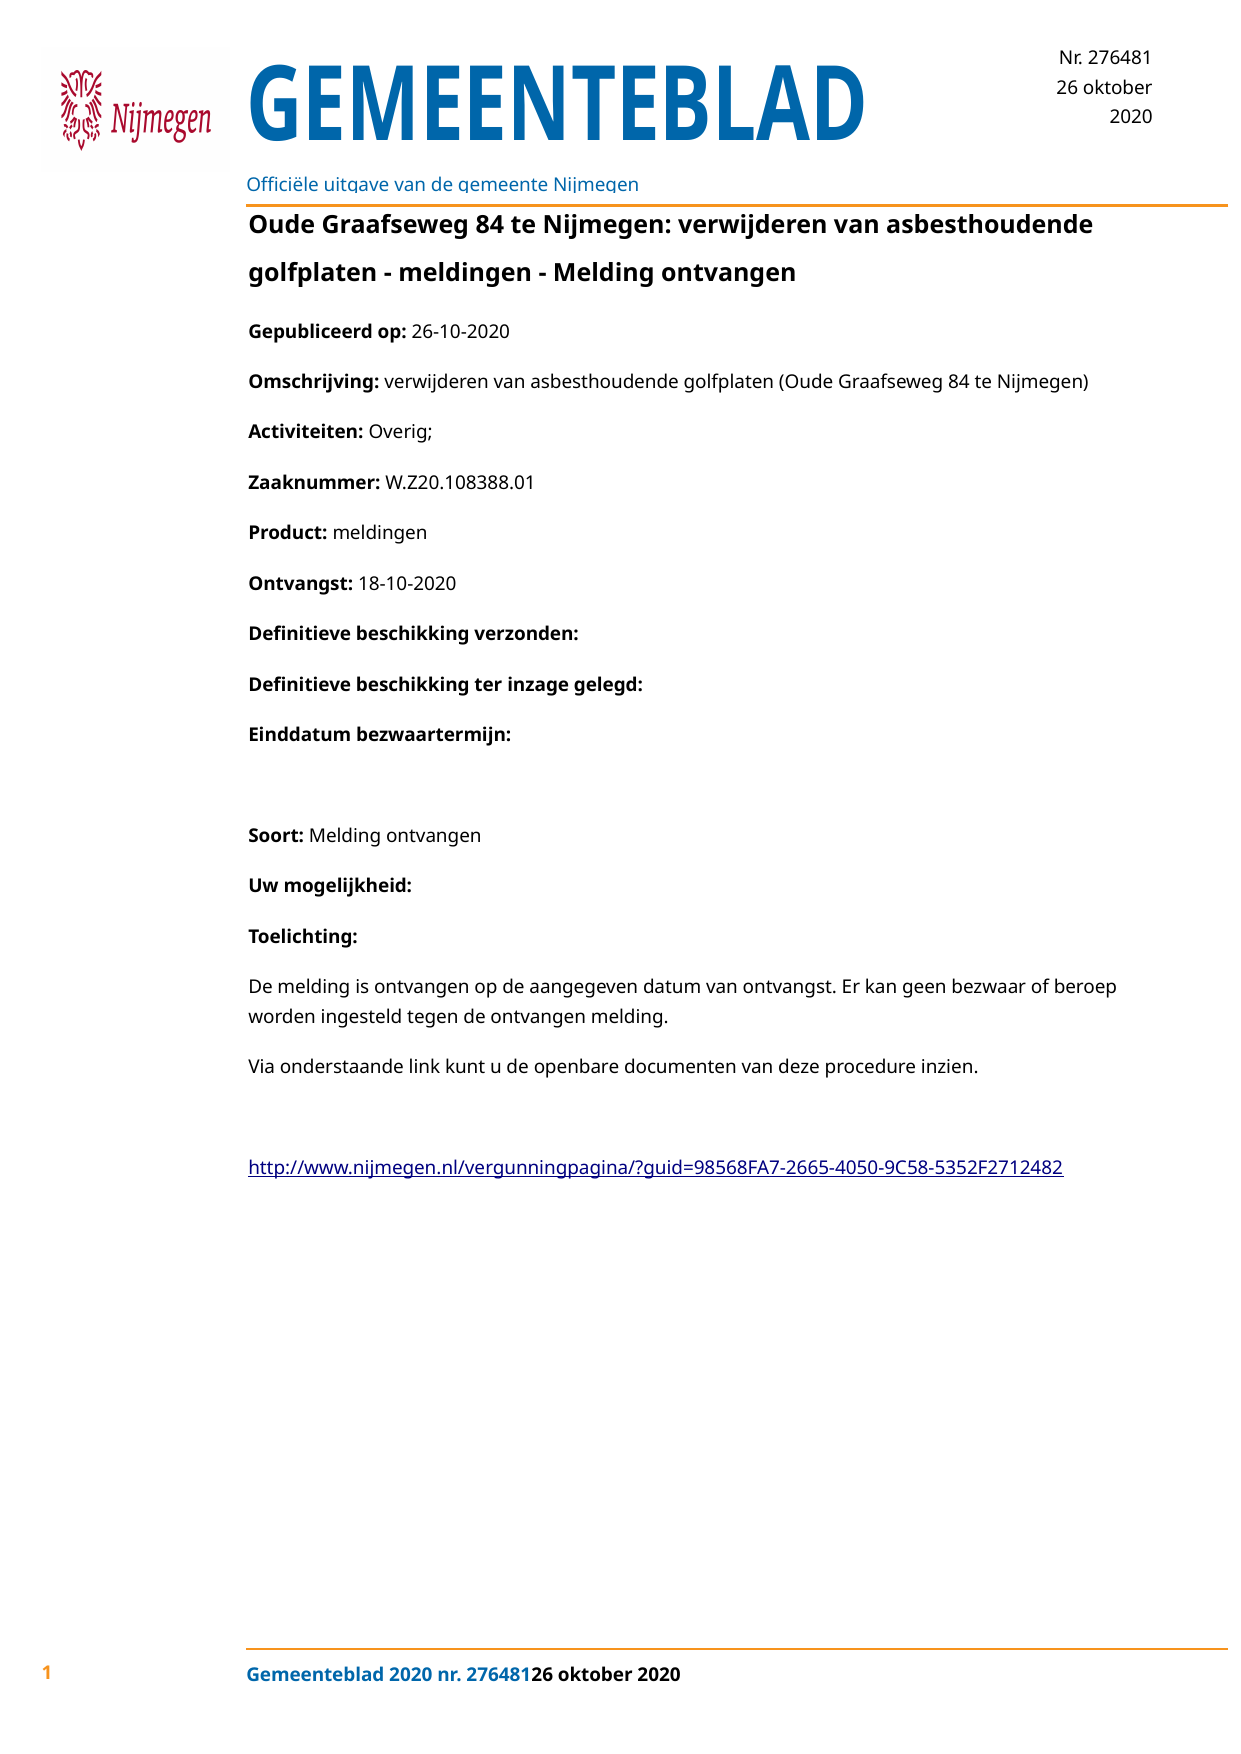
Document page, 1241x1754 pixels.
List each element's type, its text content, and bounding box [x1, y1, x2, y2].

text Via onderstaande link kunt u de openbare documenten van deze procedure inzien. [248, 1053, 1152, 1079]
text Product: meldingen [248, 519, 1152, 545]
text Zaaknummer: W.Z20.108388.01 [248, 469, 1152, 495]
text De melding is ontvangen op de aangegeven datum van ontvangst. Er kan geen bezwaar of beroep worden ingesteld tegen de ontvangen melding. [248, 973, 1152, 1029]
text Ontvangst: 18-10-2020 [248, 570, 1152, 596]
text Toelichting: [248, 923, 1152, 949]
text Definitieve beschikking verzonden: [248, 620, 1152, 646]
text http://www.nijmegen.nl/vergunningpagina/?guid=98568FA7-2665-4050-9C58-5352F2712482 [248, 1154, 1152, 1180]
text Oude Graafseweg 84 te Nijmegen: verwijderen van asbesthoudende golfplaten - meldingen - Melding ontvangen [248, 207, 1152, 288]
picture [41, 47, 231, 172]
text Omschrijving: verwijderen van asbesthoudende golfplaten (Oude Graafseweg 84 te Nijmegen) [248, 368, 1152, 394]
text Uw mogelijkheid: [248, 872, 1152, 898]
text Gepubliceerd op: 26-10-2020 [248, 318, 1152, 344]
text Einddatum bezwaartermijn: [248, 721, 1152, 747]
text Activiteiten: Overig; [248, 419, 1152, 444]
text Soort: Melding ontvangen [248, 822, 1152, 848]
text Definitieve beschikking ter inzage gelegd: [248, 671, 1152, 697]
